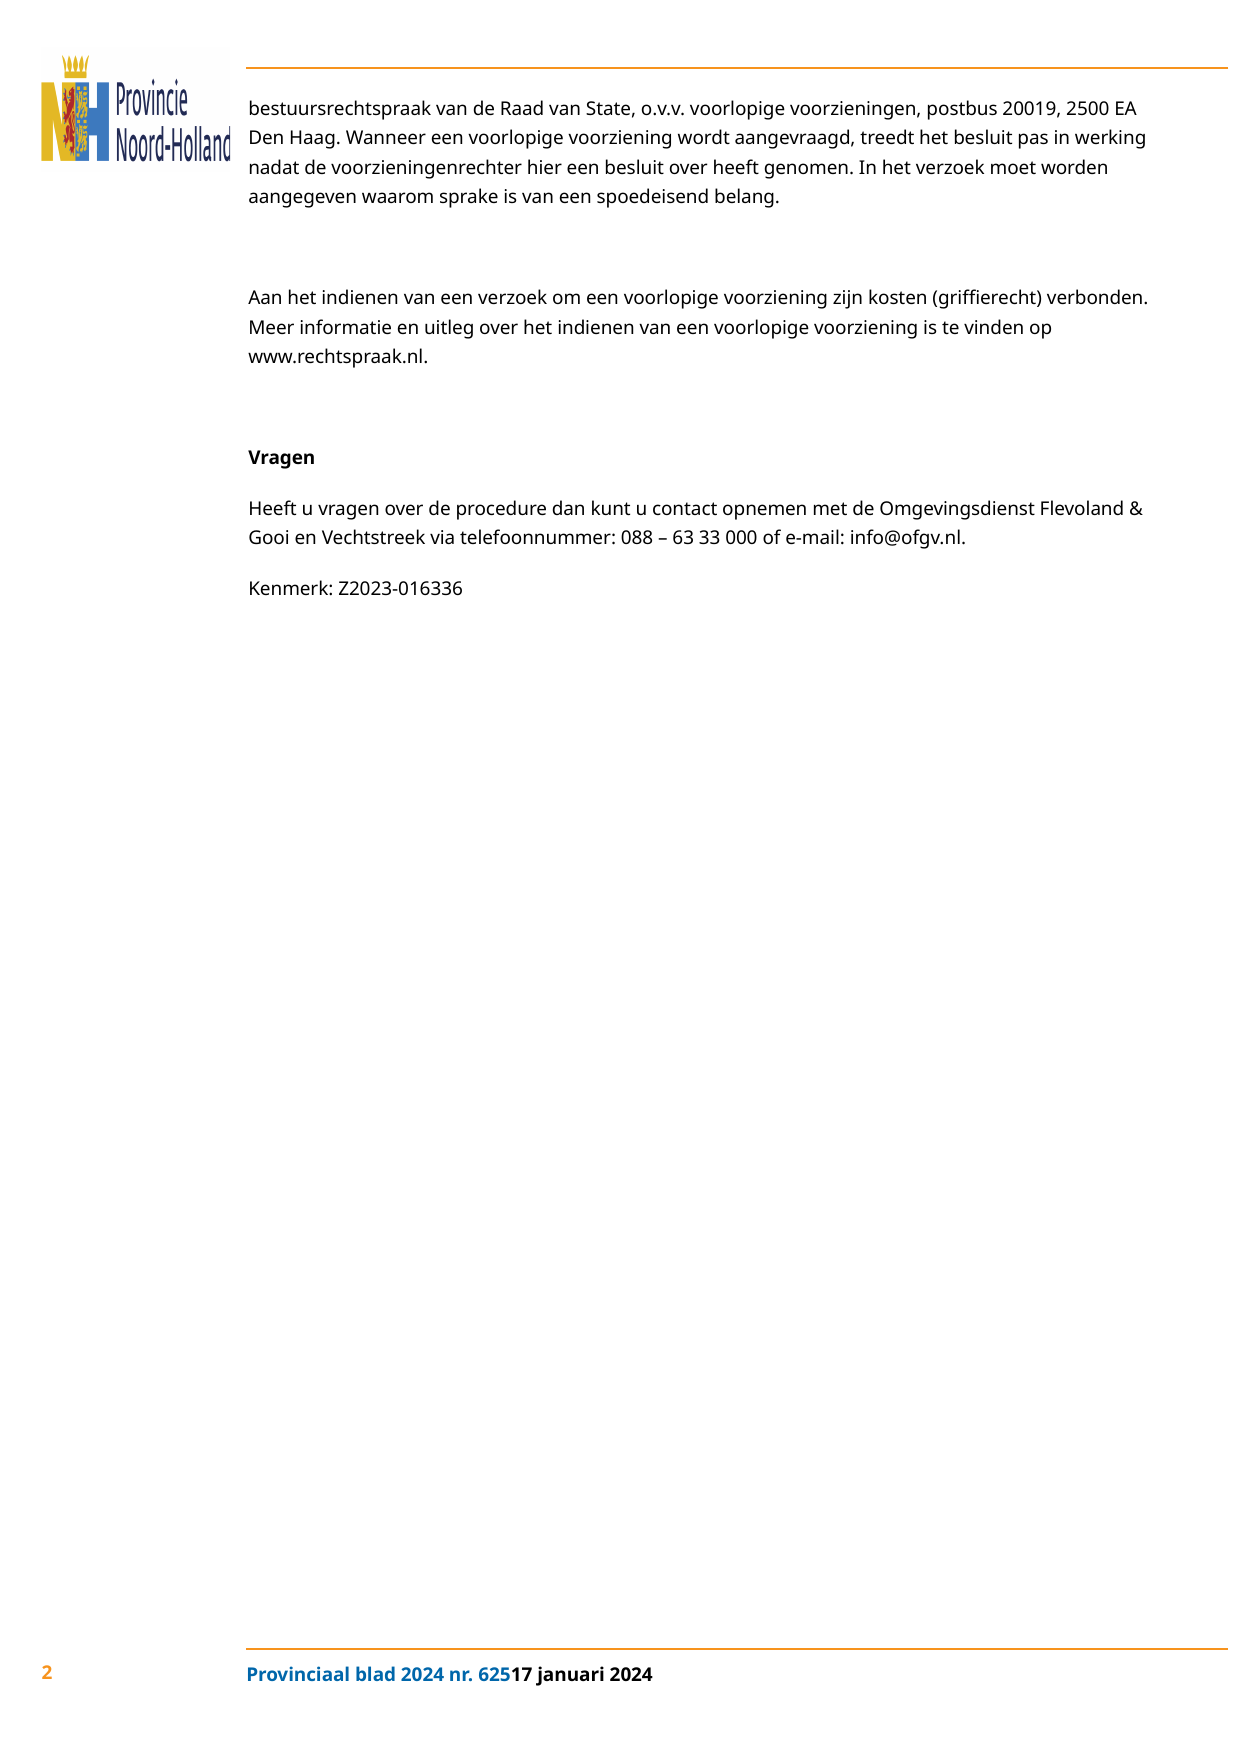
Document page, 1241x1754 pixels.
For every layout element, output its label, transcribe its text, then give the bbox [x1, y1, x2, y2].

text Aan het indienen van een verzoek om een voorlopige voorziening zijn kosten (griffierecht) verbonden. Meer informatie en uitleg over het indienen van een voorlopige voorziening is te vinden op www.rechtspraak.nl. [248, 284, 1152, 369]
picture [41, 47, 231, 172]
text Kenmerk: Z2023-016336 [248, 575, 1152, 601]
text Vragen [248, 444, 1152, 470]
text Heeft u vragen over de procedure dan kunt u contact opnemen met de Omgevingsdienst Flevoland & Gooi en Vechtstreek via telefoonnummer: 088 – 63 33 000 of e-mail: info@ofgv.nl. [248, 495, 1152, 550]
text bestuursrechtspraak van de Raad van State, o.v.v. voorlopige voorzieningen, postbus 20019, 2500 EA Den Haag. Wanneer een voorlopige voorziening wordt aangevraagd, treedt het besluit pas in werking nadat de voorzieningenrechter hier een besluit over heeft genomen. In het verzoek moet worden aangegeven waarom sprake is van een spoedeisend belang. [248, 95, 1152, 209]
